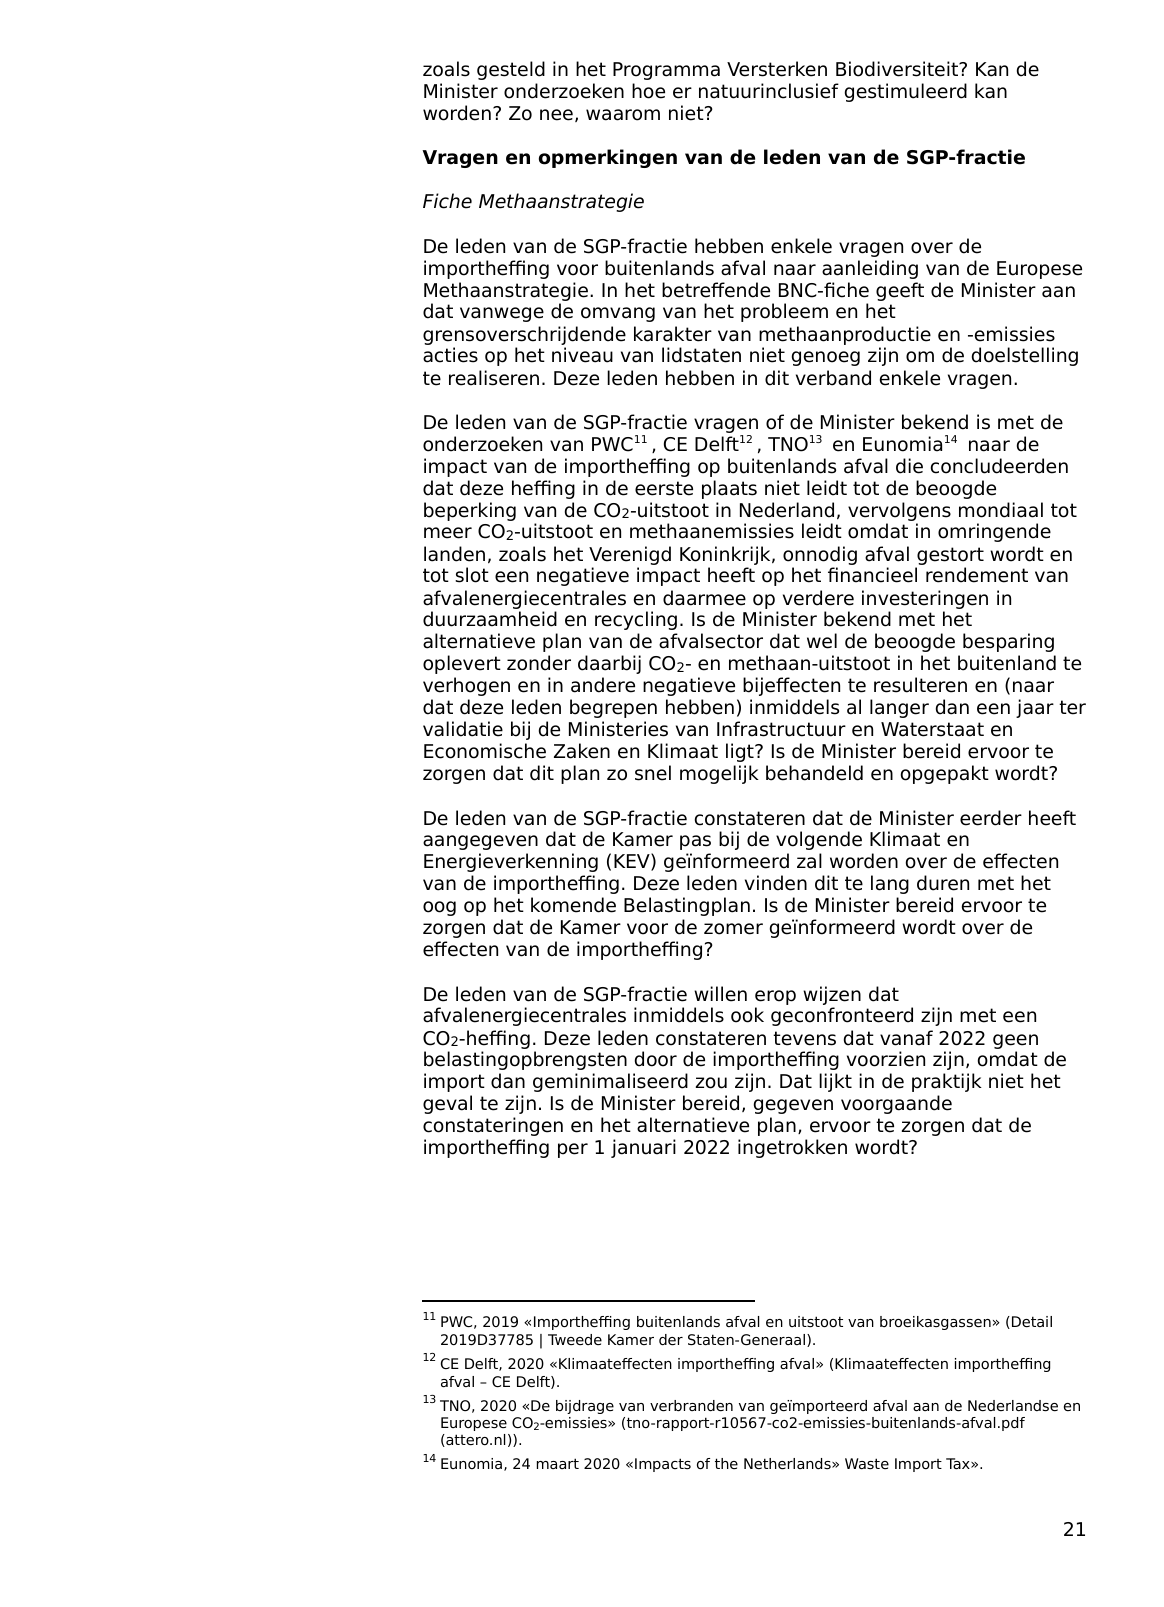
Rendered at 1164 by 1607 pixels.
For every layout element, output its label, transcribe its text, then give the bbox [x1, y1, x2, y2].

text De leden van de SGP-fractie vragen of de Minister bekend is met de onderzoeken van PWC, CE Delft, TNO en Eunomia naar de impact van de importheffing op buitenlands afval die concludeerden dat deze heffing in de eerste plaats niet leidt tot de beoogde beperking van de CO2-uitstoot in Nederland, vervolgens mondiaal tot meer CO2-uitstoot en methaanemissies leidt omdat in omringende landen, zoals het Verenigd Koninkrijk, onnodig afval gestort wordt en tot slot een negatieve impact heeft op het financieel rendement van afvalenergiecentrales en daarmee op verdere investeringen in duurzaamheid en recycling. Is de Minister bekend met het alternatieve plan van de afvalsector dat wel de beoogde besparing oplevert zonder daarbij CO2- en methaan-uitstoot in het buitenland te verhogen en in andere negatieve bijeffecten te resulteren en (naar dat deze leden begrepen hebben) inmiddels al langer dan een jaar ter validatie bij de Ministeries van Infrastructuur en Waterstaat en Economische Zaken en Klimaat ligt? Is de Minister bereid ervoor te zorgen dat dit plan zo snel mogelijk behandeld en opgepakt wordt? [422, 412, 1087, 785]
text De leden van de SGP-fractie willen erop wijzen dat afvalenergiecentrales inmiddels ook geconfronteerd zijn met een CO2-heffing. Deze leden constateren tevens dat vanaf 2022 geen belastingopbrengsten door de importheffing voorzien zijn, omdat de import dan geminimaliseerd zou zijn. Dat lijkt in de praktijk niet het geval te zijn. Is de Minister bereid, gegeven voorgaande constateringen en het alternatieve plan, ervoor te zorgen dat de importheffing per 1 januari 2022 ingetrokken wordt? [422, 983, 1087, 1159]
subtitle Fiche Methaanstrategie [422, 191, 1087, 213]
text Eunomia, 24 maart 2020 «Impacts of the Netherlands» Waste Import Tax». [422, 1452, 1087, 1474]
text zoals gesteld in het Programma Versterken Biodiversiteit? Kan de Minister onderzoeken hoe er natuurinclusief gestimuleerd kan worden? Zo nee, waarom niet? [422, 59, 1087, 125]
text PWC, 2019 «Importheffing buitenlands afval en uitstoot van broeikasgassen» (Detail 2019D37785 | Tweede Kamer der Staten-Generaal). [422, 1310, 1087, 1349]
subtitle Vragen en opmerkingen van de leden van de SGP-fractie [422, 147, 1087, 169]
text De leden van de SGP-fractie constateren dat de Minister eerder heeft aangegeven dat de Kamer pas bij de volgende Klimaat en Energieverkenning (KEV) geïnformeerd zal worden over de effecten van de importheffing. Deze leden vinden dit te lang duren met het oog op het komende Belastingplan. Is de Minister bereid ervoor te zorgen dat de Kamer voor de zomer geïnformeerd wordt over de effecten van de importheffing? [422, 807, 1087, 961]
text De leden van de SGP-fractie hebben enkele vragen over de importheffing voor buitenlands afval naar aanleiding van de Europese Methaanstrategie. In het betreffende BNC-fiche geeft de Minister aan dat vanwege de omvang van het probleem en het grensoverschrijdende karakter van methaanproductie en -emissies acties op het niveau van lidstaten niet genoeg zijn om de doelstelling te realiseren. Deze leden hebben in dit verband enkele vragen. [422, 236, 1087, 389]
text CE Delft, 2020 «Klimaateffecten importheffing afval» (Klimaateffecten importheffing afval – CE Delft). [422, 1352, 1087, 1391]
text TNO, 2020 «De bijdrage van verbranden van geïmporteerd afval aan de Nederlandse en Europese CO2-emissies» (tno-rapport-r10567-co2-emissies-buitenlands-afval.pdf (attero.nl)). [422, 1393, 1087, 1449]
